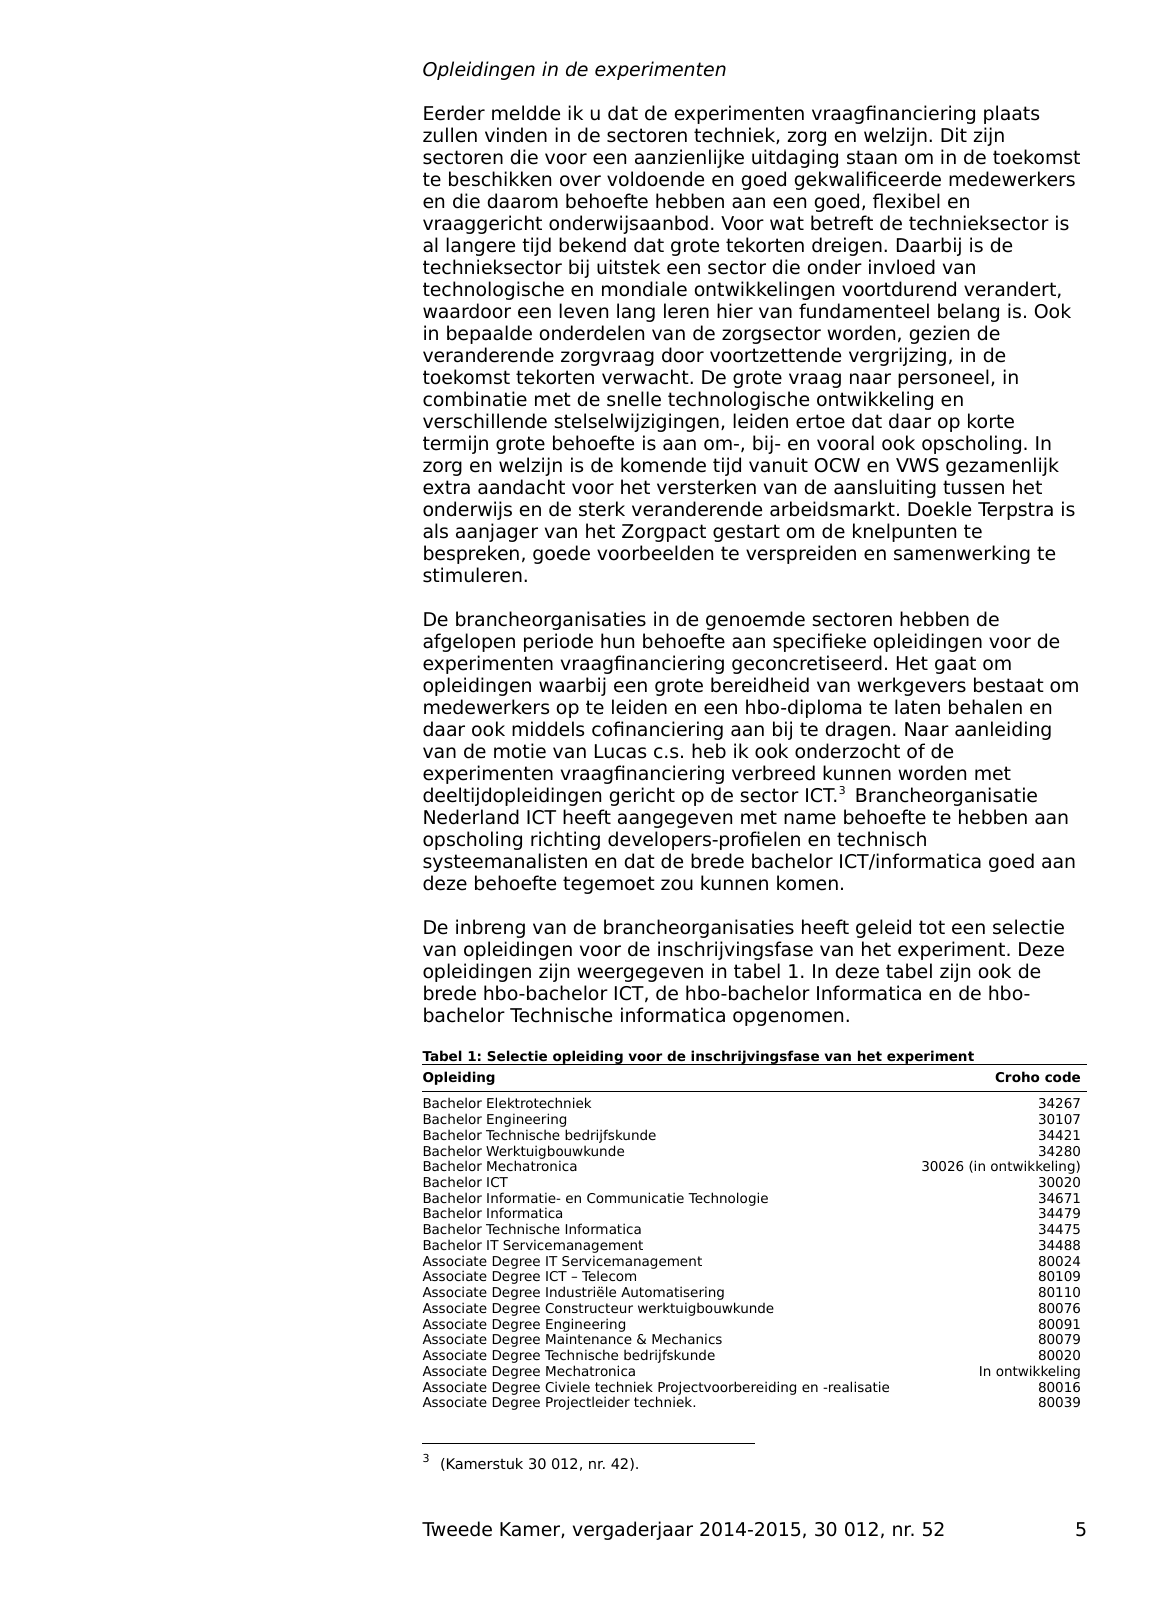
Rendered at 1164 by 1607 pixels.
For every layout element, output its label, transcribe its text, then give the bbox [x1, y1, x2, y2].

table_cell Associate Degree ICT – Telecom [422, 1269, 909, 1285]
table_cell Associate Degree Mechatronica [422, 1364, 909, 1379]
table_cell Bachelor Informatica [422, 1206, 909, 1222]
table_cell Bachelor Mechatronica [422, 1159, 909, 1175]
table_cell 34280 [910, 1144, 1087, 1159]
table_cell 80076 [910, 1301, 1087, 1316]
table_cell 80039 [910, 1395, 1087, 1411]
table_cell Bachelor Informatie- en Communicatie Technologie [422, 1191, 909, 1206]
table_cell Associate Degree IT Servicemanagement [422, 1254, 909, 1269]
table_cell 34671 [910, 1191, 1087, 1206]
table_cell 30107 [910, 1112, 1087, 1128]
table_cell Croho code [910, 1065, 1087, 1091]
table_cell 80079 [910, 1332, 1087, 1348]
table_cell Bachelor ICT [422, 1175, 909, 1191]
table_cell Bachelor IT Servicemanagement [422, 1238, 909, 1253]
table_cell Associate Degree Constructeur werktuigbouwkunde [422, 1301, 909, 1316]
table_cell Bachelor Engineering [422, 1112, 909, 1128]
table_cell 34479 [910, 1206, 1087, 1222]
table_cell In ontwikkeling [910, 1364, 1087, 1379]
table_header Tabel 1: Selectie opleiding voor de inschrijvingsfase van het experiment [422, 1049, 1087, 1064]
table_cell Associate Degree Maintenance & Mechanics [422, 1332, 909, 1348]
subtitle Opleidingen in de experimenten [422, 59, 1087, 81]
table_cell 80109 [910, 1269, 1087, 1285]
text (Kamerstuk 30 012, nr. 42). [422, 1452, 1087, 1474]
table_cell Bachelor Technische bedrijfskunde [422, 1128, 909, 1143]
table_cell 80020 [910, 1348, 1087, 1364]
table_cell 30026 (in ontwikkeling) [910, 1159, 1087, 1175]
text Eerder meldde ik u dat de experimenten vraagfinanciering plaats zullen vinden in de sectoren techniek, zorg en welzijn. Dit zijn sectoren die voor een aanzienlijke uitdaging staan om in de toekomst te beschikken over voldoende en goed gekwalificeerde medewerkers en die daarom behoefte hebben aan een goed, flexibel en vraaggericht onderwijsaanbod. Voor wat betreft de technieksector is al langere tijd bekend dat grote tekorten dreigen. Daarbij is de technieksector bij uitstek een sector die onder invloed van technologische en mondiale ontwikkelingen voortdurend verandert, waardoor een leven lang leren hier van fundamenteel belang is. Ook in bepaalde onderdelen van de zorgsector worden, gezien de veranderende zorgvraag door voortzettende vergrijzing, in de toekomst tekorten verwacht. De grote vraag naar personeel, in combinatie met de snelle technologische ontwikkeling en verschillende stelselwijzigingen, leiden ertoe dat daar op korte termijn grote behoefte is aan om-, bij- en vooral ook opscholing. In zorg en welzijn is de komende tijd vanuit OCW en VWS gezamenlijk extra aandacht voor het versterken van de aansluiting tussen het onderwijs en de sterk veranderende arbeidsmarkt. Doekle Terpstra is als aanjager van het Zorgpact gestart om de knelpunten te bespreken, goede voorbeelden te verspreiden en samenwerking te stimuleren. [422, 103, 1087, 587]
table_cell Bachelor Technische Informatica [422, 1222, 909, 1238]
table_cell 80110 [910, 1285, 1087, 1301]
table_cell Associate Degree Projectleider techniek. [422, 1395, 909, 1411]
table_cell 80091 [910, 1316, 1087, 1332]
table_cell 34475 [910, 1222, 1087, 1238]
table_cell Associate Degree Industriële Automatisering [422, 1285, 909, 1301]
text De brancheorganisaties in de genoemde sectoren hebben de afgelopen periode hun behoefte aan specifieke opleidingen voor de experimenten vraagfinanciering geconcretiseerd. Het gaat om opleidingen waarbij een grote bereidheid van werkgevers bestaat om medewerkers op te leiden en een hbo-diploma te laten behalen en daar ook middels cofinanciering aan bij te dragen. Naar aanleiding van de motie van Lucas c.s. heb ik ook onderzocht of de experimenten vraagfinanciering verbreed kunnen worden met deeltijdopleidingen gericht op de sector ICT. Brancheorganisatie Nederland ICT heeft aangegeven met name behoefte te hebben aan opscholing richting developers-profielen en technisch systeemanalisten en dat de brede bachelor ICT/informatica goed aan deze behoefte tegemoet zou kunnen komen. [422, 609, 1087, 895]
table_cell Bachelor Elektrotechniek [422, 1092, 909, 1112]
table_cell Associate Degree Technische bedrijfskunde [422, 1348, 909, 1364]
table_cell 34488 [910, 1238, 1087, 1253]
table_cell 80016 [910, 1379, 1087, 1395]
table_cell Opleiding [422, 1065, 909, 1091]
table_cell Associate Degree Civiele techniek Projectvoorbereiding en -realisatie [422, 1379, 909, 1395]
table_cell 34421 [910, 1128, 1087, 1143]
text De inbreng van de brancheorganisaties heeft geleid tot een selectie van opleidingen voor de inschrijvingsfase van het experiment. Deze opleidingen zijn weergegeven in tabel 1. In deze tabel zijn ook de brede hbo-bachelor ICT, de hbo-bachelor Informatica en de hbo-bachelor Technische informatica opgenomen. [422, 917, 1087, 1027]
table_cell Bachelor Werktuigbouwkunde [422, 1144, 909, 1159]
table_cell 80024 [910, 1254, 1087, 1269]
table_cell Associate Degree Engineering [422, 1316, 909, 1332]
table_cell 34267 [910, 1092, 1087, 1112]
table_cell 30020 [910, 1175, 1087, 1191]
